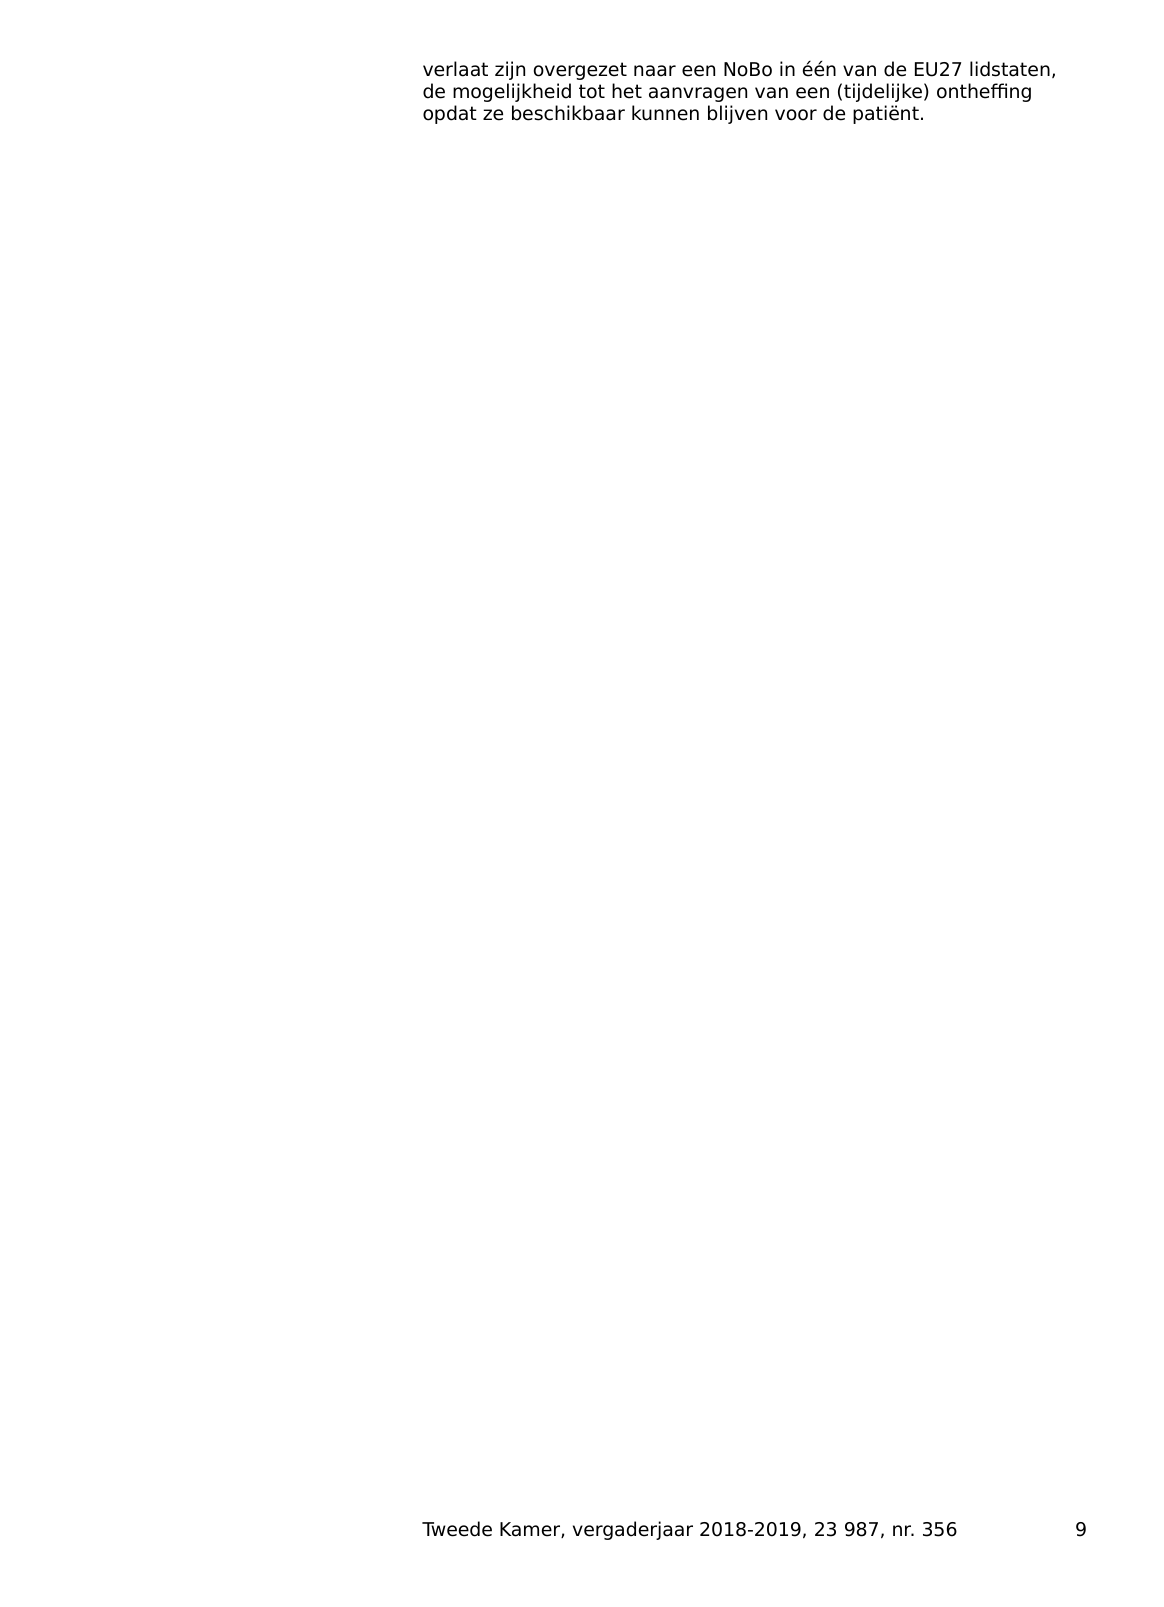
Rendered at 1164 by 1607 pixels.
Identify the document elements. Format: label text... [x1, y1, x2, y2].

text verlaat zijn overgezet naar een NoBo in één van de EU27 lidstaten, de mogelijkheid tot het aanvragen van een (tijdelijke) ontheffing opdat ze beschikbaar kunnen blijven voor de patiënt. [422, 59, 1087, 125]
